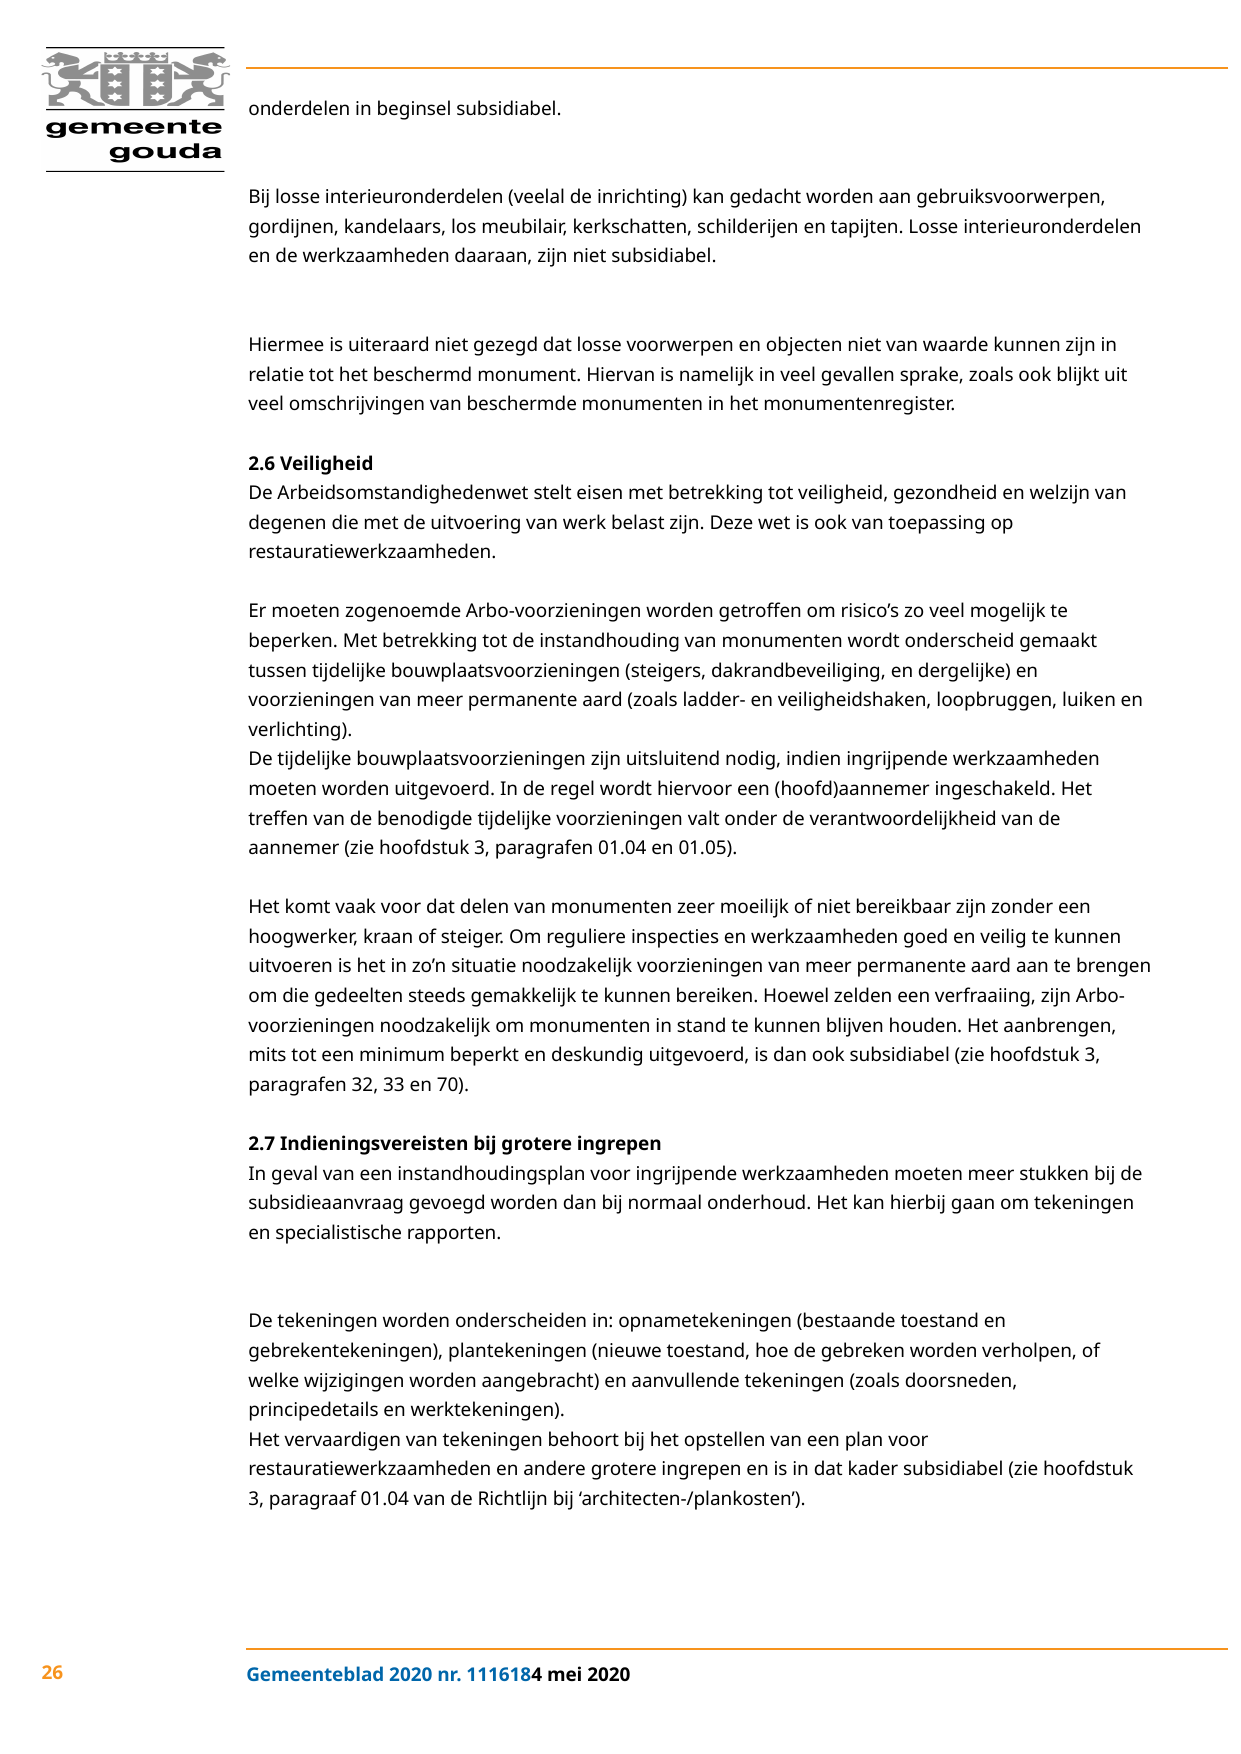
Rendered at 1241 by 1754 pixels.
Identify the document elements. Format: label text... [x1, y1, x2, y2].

text De Arbeidsomstandighedenwet stelt eisen met betrekking tot veiligheid, gezondheid en welzijn van degenen die met de uitvoering van werk belast zijn. Deze wet is ook van toepassing op restauratiewerkzaamheden. [248, 479, 1152, 564]
text In geval van een instandhoudingsplan voor ingrijpende werkzaamheden moeten meer stukken bij de subsidieaanvraag gevoegd worden dan bij normaal onderhoud. Het kan hierbij gaan om tekeningen en specialistische rapporten. [248, 1160, 1152, 1245]
text 2.7 Indieningsvereisten bij grotere ingrepen [248, 1130, 1152, 1156]
text onderdelen in beginsel subsidiabel. [248, 95, 1152, 121]
text Er moeten zogenoemde Arbo-voorzieningen worden getroffen om risico’s zo veel mogelijk te beperken. Met betrekking tot de instandhouding van monumenten wordt onderscheid gemaakt tussen tijdelijke bouwplaatsvoorzieningen (steigers, dakrandbeveiliging, en dergelijke) en voorzieningen van meer permanente aard (zoals ladder- en veiligheidshaken, loopbruggen, luiken en verlichting). [248, 598, 1152, 742]
text Het komt vaak voor dat delen van monumenten zeer moeilijk of niet bereikbaar zijn zonder een hoogwerker, kraan of steiger. Om reguliere inspecties en werkzaamheden goed en veilig te kunnen uitvoeren is het in zo’n situatie noodzakelijk voorzieningen van meer permanente aard aan te brengen om die gedeelten steeds gemakkelijk te kunnen bereiken. Hoewel zelden een verfraaiing, zijn Arbo-voorzieningen noodzakelijk om monumenten in stand te kunnen blijven houden. Het aanbrengen, mits tot een minimum beperkt en deskundig uitgevoerd, is dan ook subsidiabel (zie hoofdstuk 3, paragrafen 32, 33 en 70). [248, 893, 1152, 1097]
picture [41, 47, 231, 172]
text Hiermee is uiteraard niet gezegd dat losse voorwerpen en objecten niet van waarde kunnen zijn in relatie tot het beschermd monument. Hiervan is namelijk in veel gevallen sprake, zoals ook blijkt uit veel omschrijvingen van beschermde monumenten in het monumentenregister. [248, 331, 1152, 416]
text De tijdelijke bouwplaatsvoorzieningen zijn uitsluitend nodig, indien ingrijpende werkzaamheden moeten worden uitgevoerd. In de regel wordt hiervoor een (hoofd)aannemer ingeschakeld. Het treffen van de benodigde tijdelijke voorzieningen valt onder de verantwoordelijkheid van de aannemer (zie hoofdstuk 3, paragrafen 01.04 en 01.05). [248, 746, 1152, 860]
text De tekeningen worden onderscheiden in: opnametekeningen (bestaande toestand en gebrekentekeningen), plantekeningen (nieuwe toestand, hoe de gebreken worden verholpen, of welke wijzigingen worden aangebracht) en aanvullende tekeningen (zoals doorsneden, principedetails en werktekeningen). [248, 1308, 1152, 1422]
text 2.6 Veiligheid [248, 450, 1152, 476]
text Het vervaardigen van tekeningen behoort bij het opstellen van een plan voor restauratiewerkzaamheden en andere grotere ingrepen en is in dat kader subsidiabel (zie hoofdstuk 3, paragraaf 01.04 van de Richtlijn bij ‘architecten-/plankosten’). [248, 1426, 1152, 1511]
text Bij losse interieuronderdelen (veelal de inrichting) kan gedacht worden aan gebruiksvoorwerpen, gordijnen, kandelaars, los meubilair, kerkschatten, schilderijen en tapijten. Losse interieuronderdelen en de werkzaamheden daaraan, zijn niet subsidiabel. [248, 183, 1152, 268]
